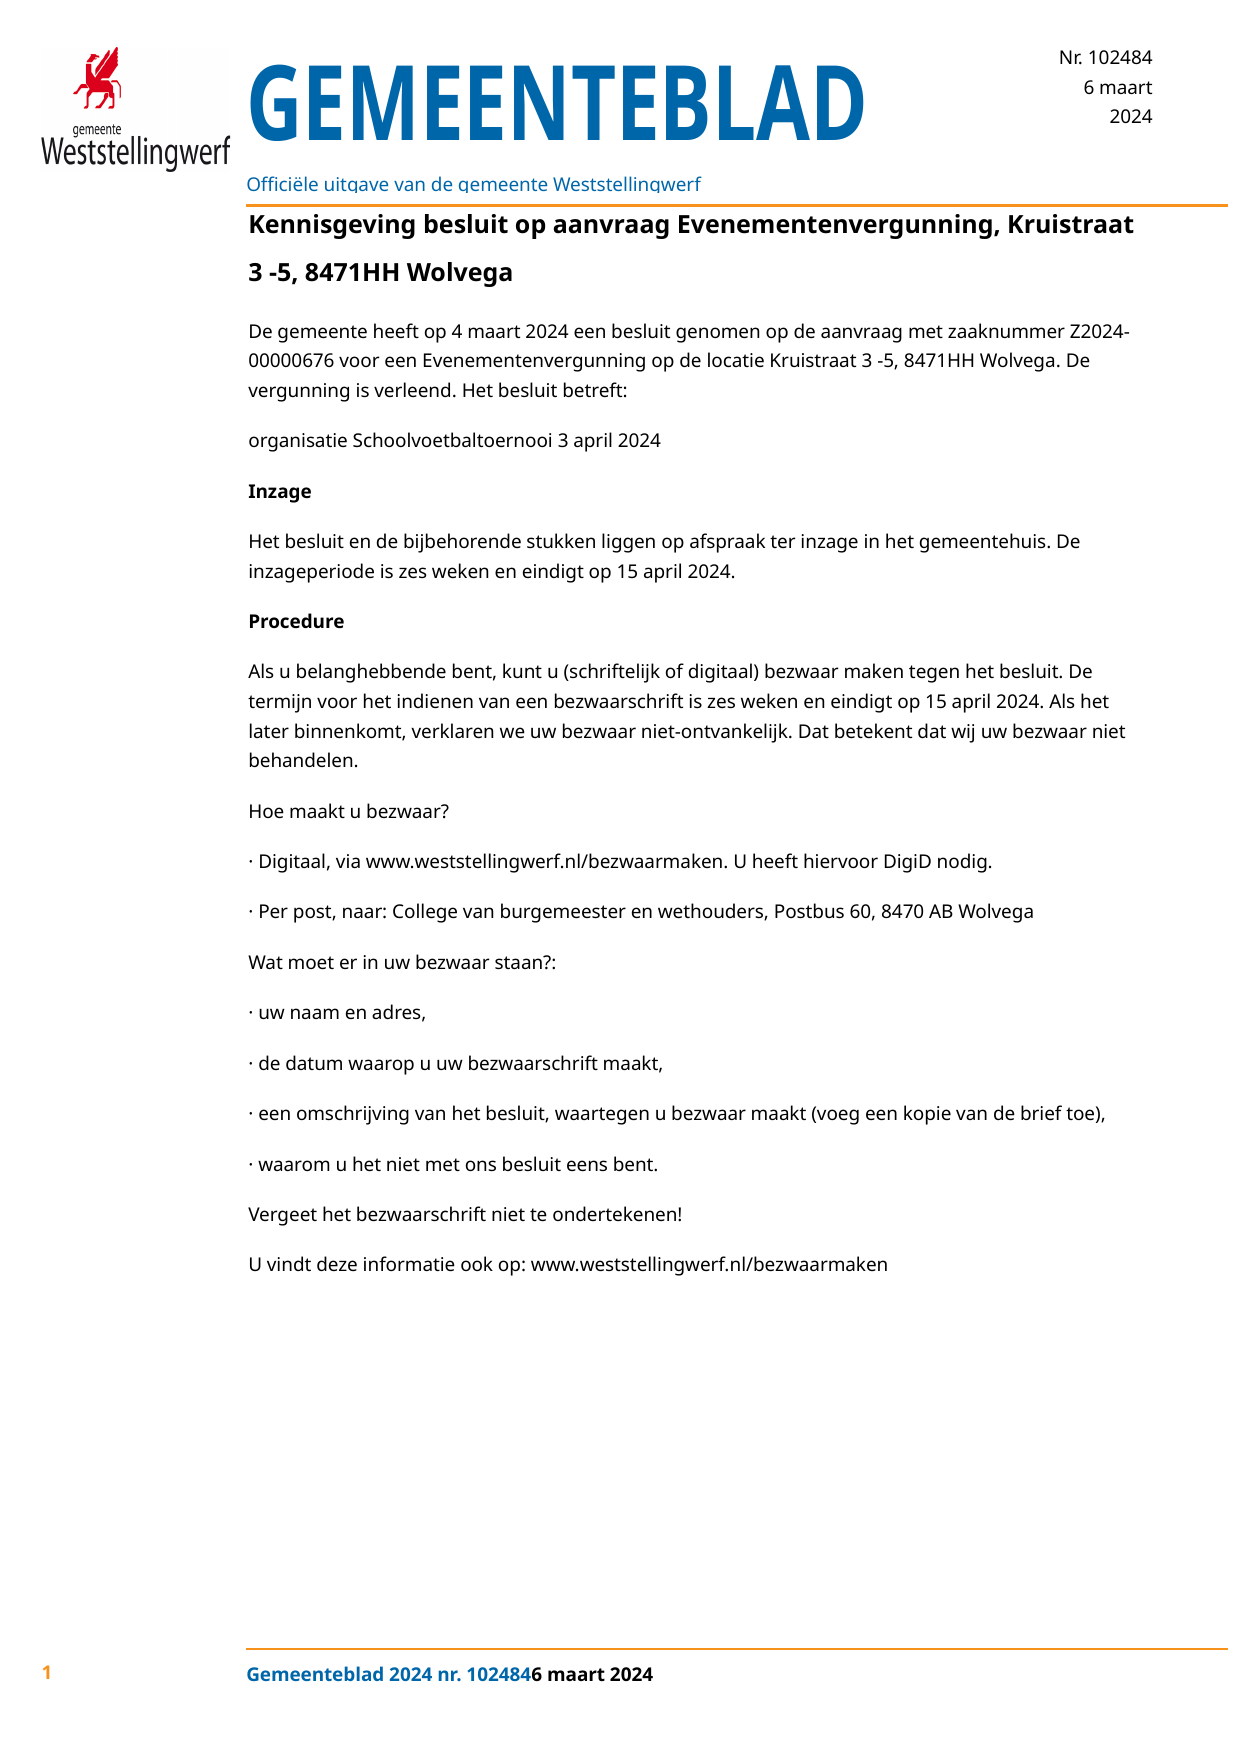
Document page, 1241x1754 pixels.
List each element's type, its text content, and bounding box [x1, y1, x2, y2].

text Het besluit en de bijbehorende stukken liggen op afspraak ter inzage in het gemeentehuis. De inzageperiode is zes weken en eindigt op 15 april 2024. [248, 528, 1152, 584]
text Wat moet er in uw bezwaar staan?: [248, 949, 1152, 975]
text · de datum waarop u uw bezwaarschrift maakt, [248, 1050, 1152, 1076]
text U vindt deze informatie ook op: www.weststellingwerf.nl/bezwaarmaken [248, 1252, 1152, 1277]
text Als u belanghebbende bent, kunt u (schriftelijk of digitaal) bezwaar maken tegen het besluit. De termijn voor het indienen van een bezwaarschrift is zes weken en eindigt op 15 april 2024. Als het later binnenkomt, verklaren we uw bezwaar niet-ontvankelijk. Dat betekent dat wij uw bezwaar niet behandelen. [248, 659, 1152, 773]
text · een omschrijving van het besluit, waartegen u bezwaar maakt (voeg een kopie van de brief toe), [248, 1100, 1152, 1126]
text Vergeet het bezwaarschrift niet te ondertekenen! [248, 1201, 1152, 1227]
text organisatie Schoolvoetbaltoernooi 3 april 2024 [248, 427, 1152, 453]
text · uw naam en adres, [248, 999, 1152, 1025]
text Hoe maakt u bezwaar? [248, 798, 1152, 824]
text Inzage [248, 478, 1152, 504]
text Procedure [248, 608, 1152, 634]
text · waarom u het niet met ons besluit eens bent. [248, 1151, 1152, 1177]
text Kennisgeving besluit op aanvraag Evenementenvergunning, Kruistraat 3 -5, 8471HH Wolvega [248, 207, 1152, 288]
picture [41, 47, 231, 172]
text · Digitaal, via www.weststellingwerf.nl/bezwaarmaken. U heeft hiervoor DigiD nodig. [248, 848, 1152, 874]
text · Per post, naar: College van burgemeester en wethouders, Postbus 60, 8470 AB Wolvega [248, 899, 1152, 924]
text De gemeente heeft op 4 maart 2024 een besluit genomen op de aanvraag met zaaknummer Z2024-00000676 voor een Evenementenvergunning op de locatie Kruistraat 3 -5, 8471HH Wolvega. De vergunning is verleend. Het besluit betreft: [248, 318, 1152, 403]
